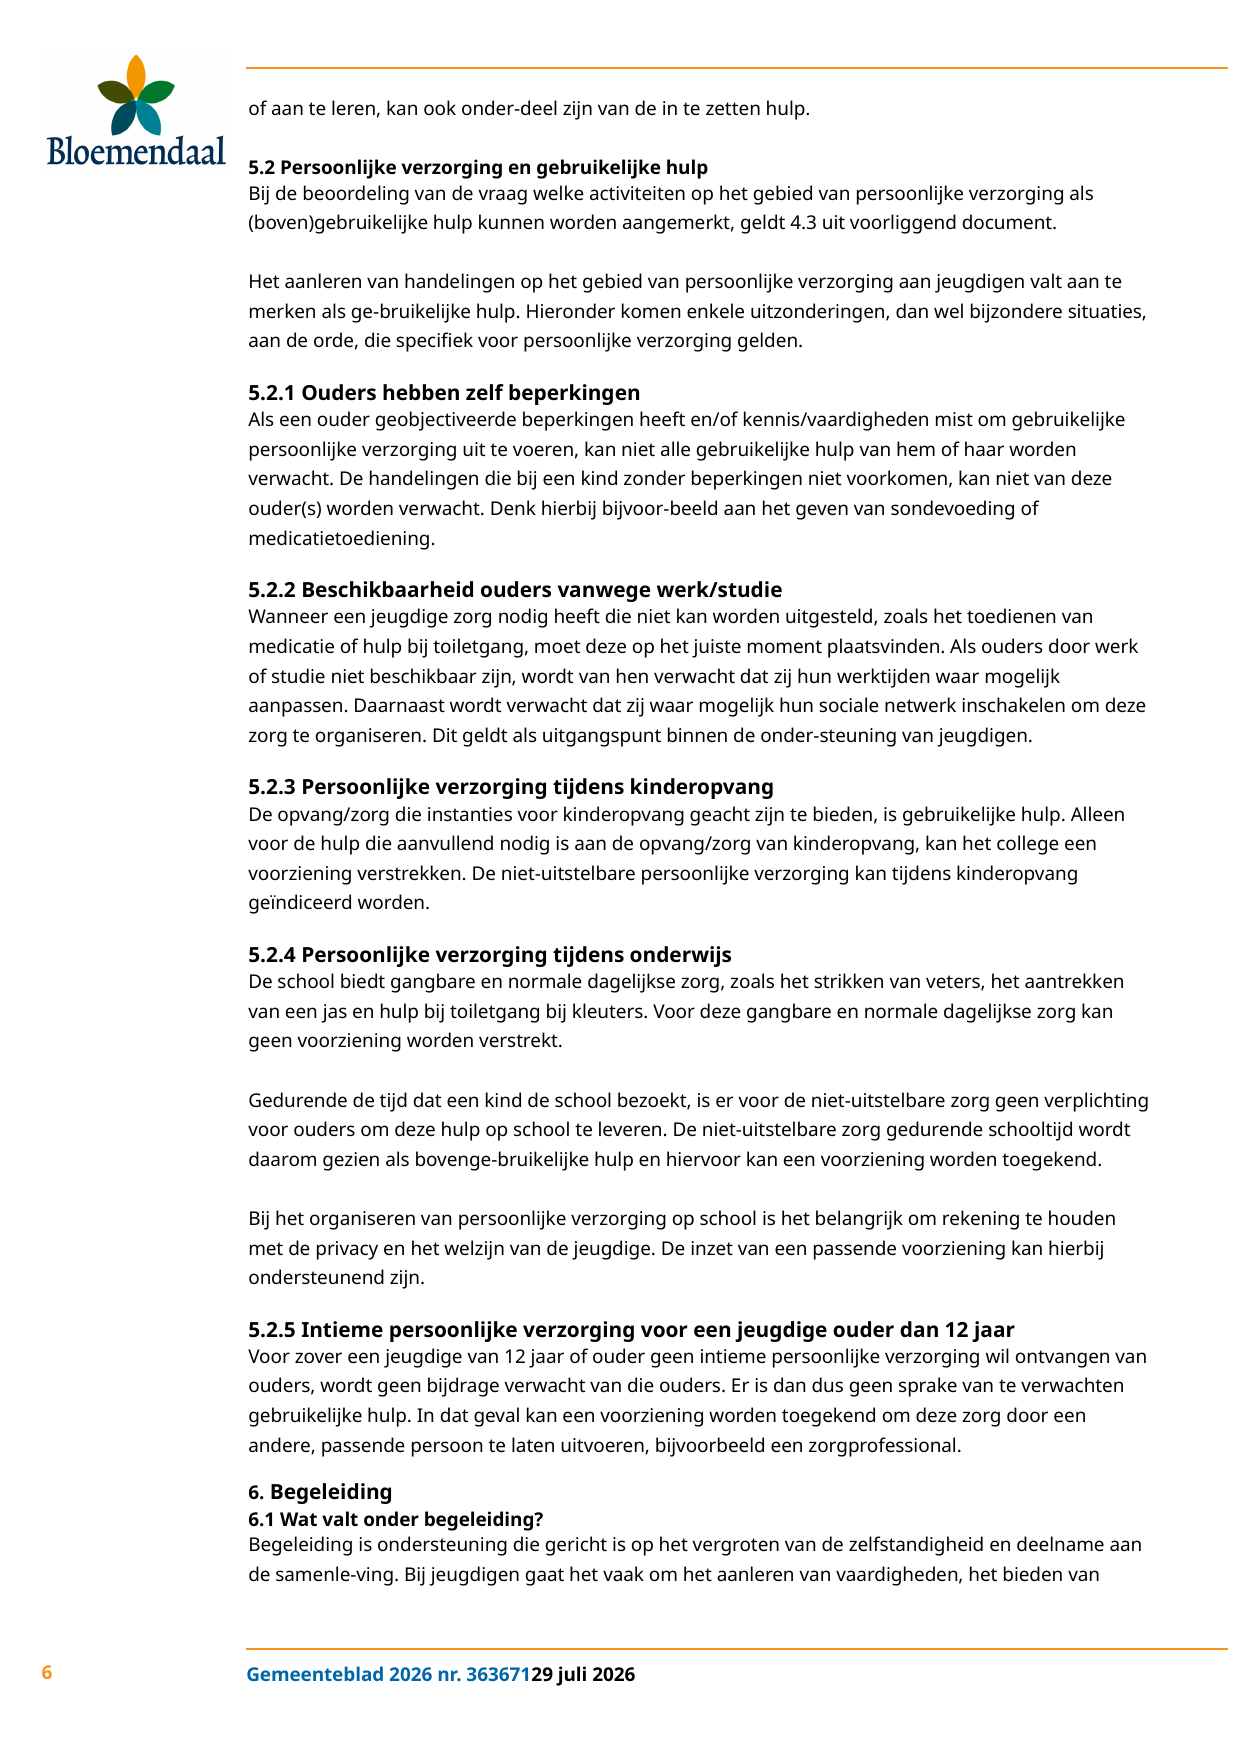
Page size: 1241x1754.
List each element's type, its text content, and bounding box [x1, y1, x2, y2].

text De opvang/zorg die instanties voor kinderopvang geacht zijn te bieden, is gebruikelijke hulp. Alleen voor de hulp die aanvullend nodig is aan de opvang/zorg van kinderopvang, kan het college een voorziening verstrekken. De niet-uitstelbare persoonlijke verzorging kan tijdens kinderopvang geïndiceerd worden. [248, 801, 1152, 915]
text of aan te leren, kan ook onder-deel zijn van de in te zetten hulp. [248, 95, 1152, 121]
picture [41, 47, 231, 172]
text Als een ouder geobjectiveerde beperkingen heeft en/of kennis/vaardigheden mist om gebruikelijke persoonlijke verzorging uit te voeren, kan niet alle gebruikelijke hulp van hem of haar worden verwacht. De handelingen die bij een kind zonder beperkingen niet voorkomen, kan niet van deze ouder(s) worden verwacht. Denk hierbij bijvoor-beeld aan het geven van sondevoeding of medicatietoediening. [248, 406, 1152, 551]
text Wanneer een jeugdige zorg nodig heeft die niet kan worden uitgesteld, zoals het toedienen van medicatie of hulp bij toiletgang, moet deze op het juiste moment plaatsvinden. Als ouders door werk of studie niet beschikbaar zijn, wordt van hen verwacht dat zij hun werktijden waar mogelijk aanpassen. Daarnaast wordt verwacht dat zij waar mogelijk hun sociale netwerk inschakelen om deze zorg te organiseren. Dit geldt als uitgangspunt binnen de onder-steuning van jeugdigen. [248, 604, 1152, 748]
text 5.2.4 Persoonlijke verzorging tijdens onderwijs [248, 940, 1152, 968]
text Gedurende de tijd dat een kind de school bezoekt, is er voor de niet-uitstelbare zorg geen verplichting voor ouders om deze hulp op school te leveren. De niet-uitstelbare zorg gedurende schooltijd wordt daarom gezien als bovenge-bruikelijke hulp en hiervoor kan een voorziening worden toegekend. [248, 1087, 1152, 1172]
text 5.2.1 Ouders hebben zelf beperkingen [248, 378, 1152, 406]
text 5.2.5 Intieme persoonlijke verzorging voor een jeugdige ouder dan 12 jaar [248, 1315, 1152, 1343]
text 6. Begeleiding [248, 1477, 1152, 1506]
text 5.2.3 Persoonlijke verzorging tijdens kinderopvang [248, 772, 1152, 801]
text Het aanleren van handelingen op het gebied van persoonlijke verzorging aan jeugdigen valt aan te merken als ge-bruikelijke hulp. Hieronder komen enkele uitzonderingen, dan wel bijzondere situaties, aan de orde, die specifiek voor persoonlijke verzorging gelden. [248, 268, 1152, 353]
text Bij het organiseren van persoonlijke verzorging op school is het belangrijk om rekening te houden met de privacy en het welzijn van de jeugdige. De inzet van een passende voorziening kan hierbij ondersteunend zijn. [248, 1205, 1152, 1290]
text 6.1 Wat valt onder begeleiding? [248, 1506, 1152, 1532]
text Bij de beoordeling van de vraag welke activiteiten op het gebied van persoonlijke verzorging als (boven)gebruikelijke hulp kunnen worden aangemerkt, geldt 4.3 uit voorliggend document. [248, 180, 1152, 235]
text Voor zover een jeugdige van 12 jaar of ouder geen intieme persoonlijke verzorging wil ontvangen van ouders, wordt geen bijdrage verwacht van die ouders. Er is dan dus geen sprake van te verwachten gebruikelijke hulp. In dat geval kan een voorziening worden toegekend om deze zorg door een andere, passende persoon te laten uitvoeren, bijvoorbeeld een zorgprofessional. [248, 1343, 1152, 1458]
text Begeleiding is ondersteuning die gericht is op het vergroten van de zelfstandigheid en deelname aan de samenle-ving. Bij jeugdigen gaat het vaak om het aanleren van vaardigheden, het bieden van [248, 1532, 1152, 1587]
text 5.2.2 Beschikbaarheid ouders vanwege werk/studie [248, 575, 1152, 604]
text 5.2 Persoonlijke verzorging en gebruikelijke hulp [248, 154, 1152, 180]
text De school biedt gangbare en normale dagelijkse zorg, zoals het strikken van veters, het aantrekken van een jas en hulp bij toiletgang bij kleuters. Voor deze gangbare en normale dagelijkse zorg kan geen voorziening worden verstrekt. [248, 968, 1152, 1053]
